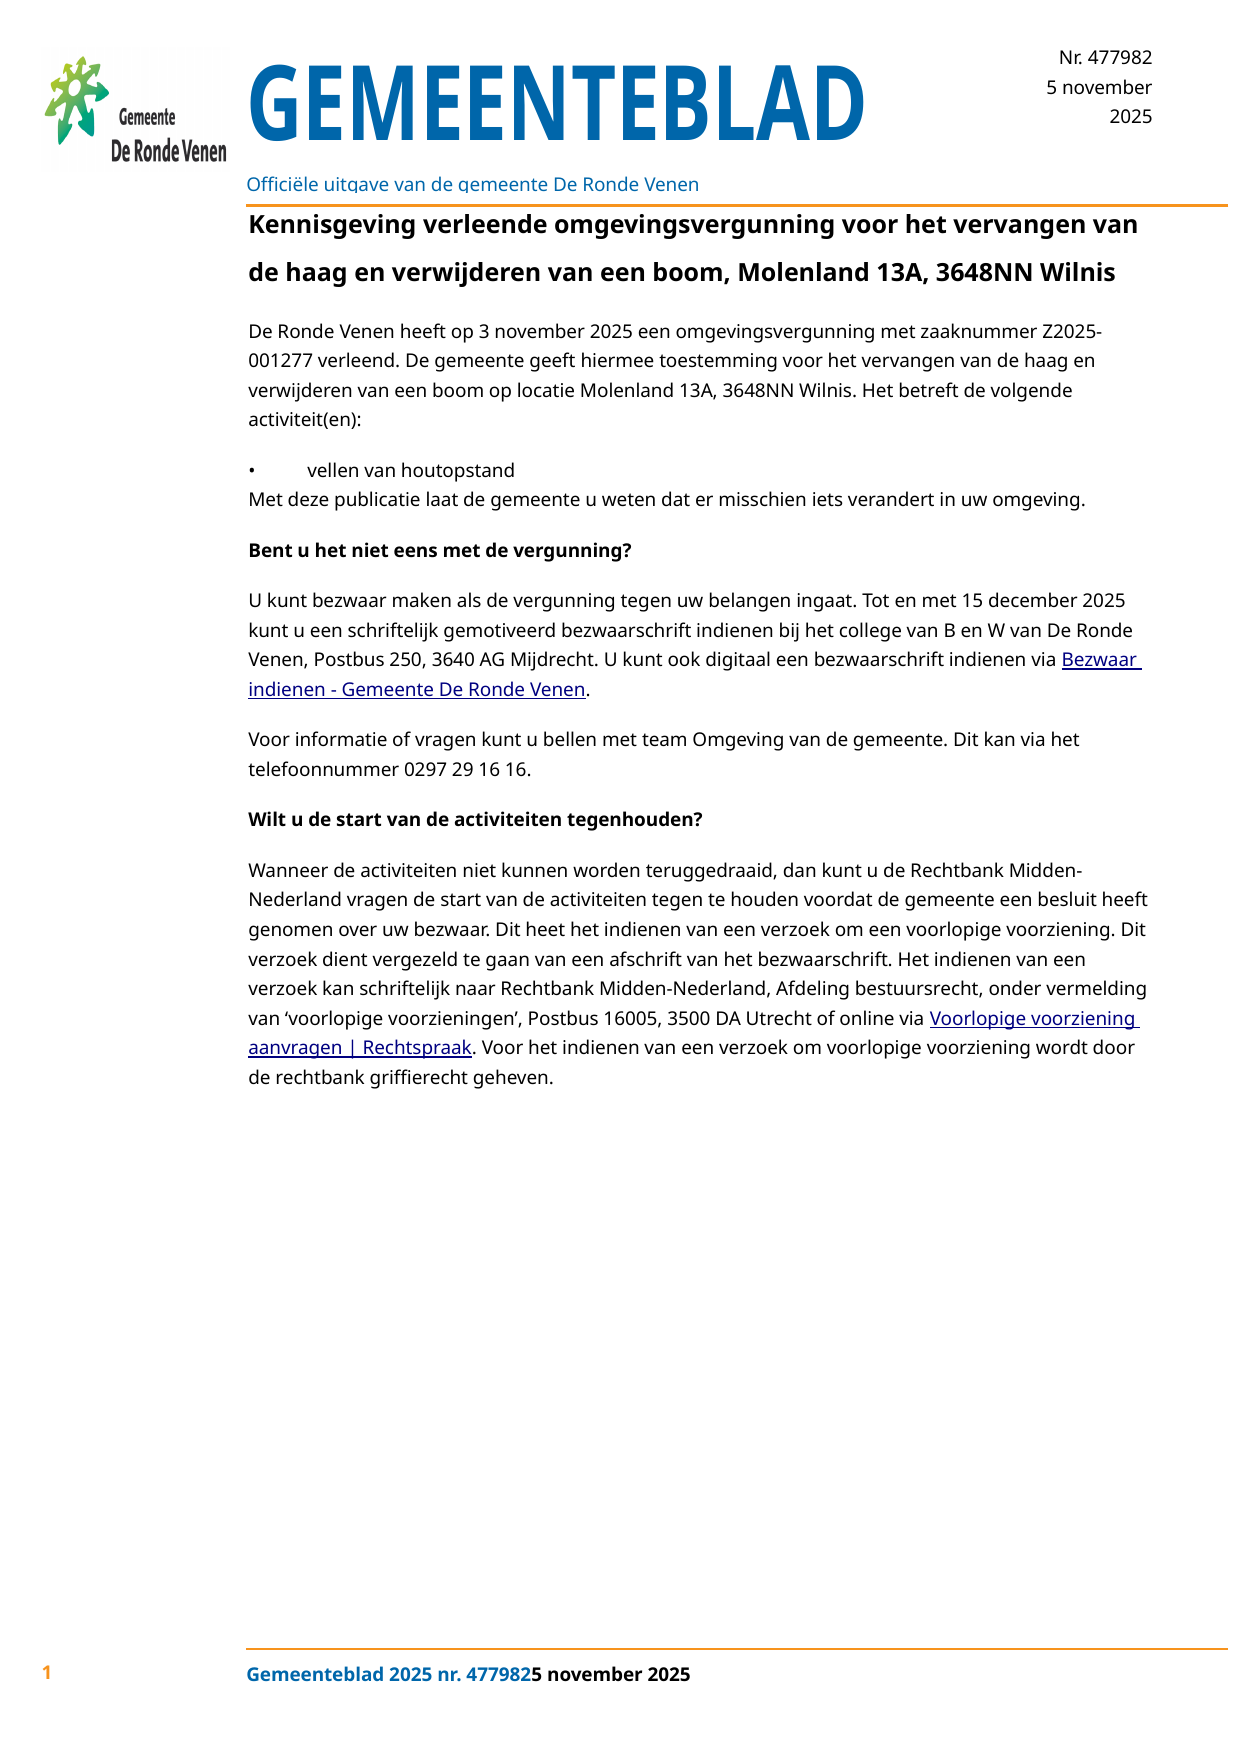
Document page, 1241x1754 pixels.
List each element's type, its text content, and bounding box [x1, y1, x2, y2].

text Kennisgeving verleende omgevingsvergunning voor het vervangen van de haag en verwijderen van een boom, Molenland 13A, 3648NN Wilnis [248, 207, 1152, 288]
text U kunt bezwaar maken als de vergunning tegen uw belangen ingaat. Tot en met 15 december 2025 kunt u een schriftelijk gemotiveerd bezwaarschrift indienen bij het college van B en W van De Ronde Venen, Postbus 250, 3640 AG Mijdrecht. U kunt ook digitaal een bezwaarschrift indienen via Bezwaar indienen - Gemeente De Ronde Venen. [248, 587, 1152, 702]
text Wilt u de start van de activiteiten tegenhouden? [248, 807, 1152, 832]
text Voor informatie of vragen kunt u bellen met team Omgeving van de gemeente. Dit kan via het telefoonnummer 0297 29 16 16. [248, 727, 1152, 782]
text De Ronde Venen heeft op 3 november 2025 een omgevingsvergunning met zaaknummer Z2025-001277 verleend. De gemeente geeft hiermee toestemming voor het vervangen van de haag en verwijderen van een boom op locatie Molenland 13A, 3648NN Wilnis. Het betreft de volgende activiteit(en): [248, 318, 1152, 432]
text Bent u het niet eens met de vergunning? [248, 537, 1152, 563]
text Wanneer de activiteiten niet kunnen worden teruggedraaid, dan kunt u de Rechtbank Midden-Nederland vragen de start van de activiteiten tegen te houden voordat de gemeente een besluit heeft genomen over uw bezwaar. Dit heet het indienen van een verzoek om een voorlopige voorziening. Dit verzoek dient vergezeld te gaan van een afschrift van het bezwaarschrift. Het indienen van een verzoek kan schriftelijk naar Rechtbank Midden-Nederland, Afdeling bestuursrecht, onder vermelding van ‘voorlopige voorzieningen’, Postbus 16005, 3500 DA Utrecht of online via Voorlopige voorziening aanvragen | Rechtspraak. Voor het indienen van een verzoek om voorlopige voorziening wordt door de rechtbank griffierecht geheven. [248, 857, 1152, 1090]
text Met deze publicatie laat de gemeente u weten dat er misschien iets verandert in uw omgeving. [248, 487, 1152, 512]
list vellen van houtopstand [248, 457, 1152, 483]
picture [41, 47, 231, 172]
